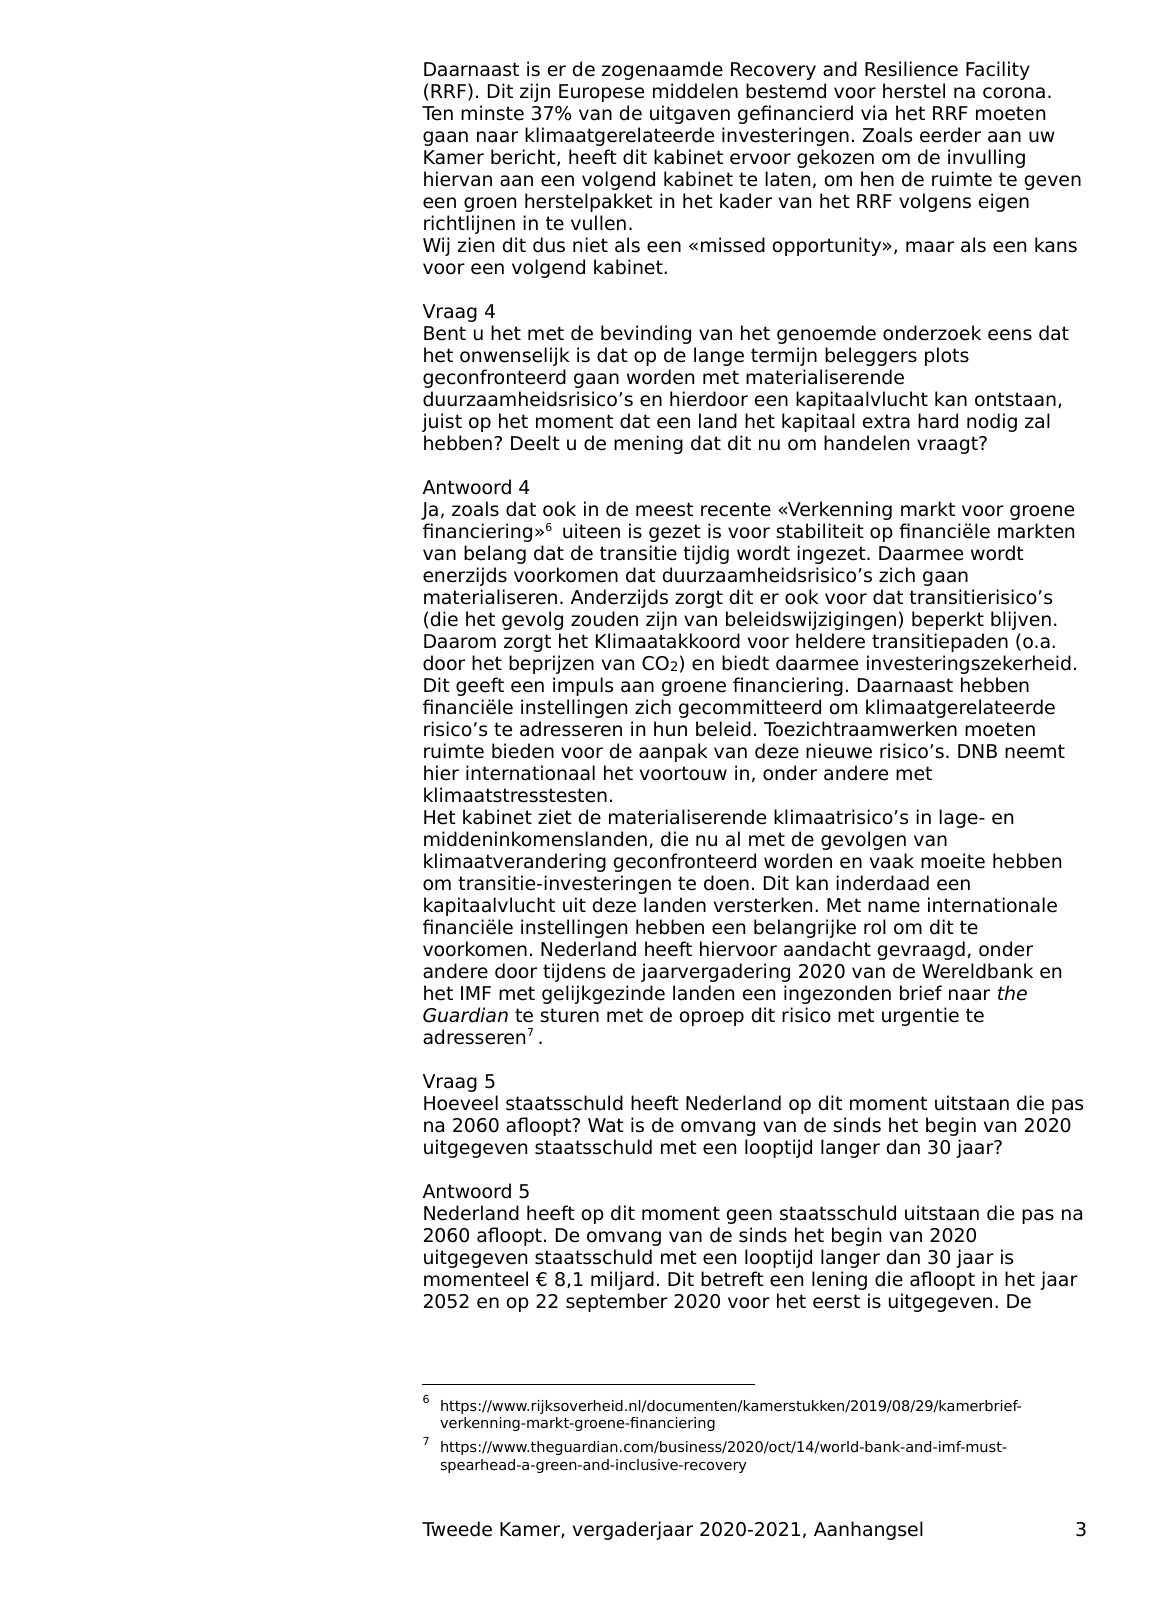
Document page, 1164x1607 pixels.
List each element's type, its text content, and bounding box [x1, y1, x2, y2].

text https://www.rijksoverheid.nl/documenten/kamerstukken/2019/08/29/kamerbrief-verkenning-markt-groene-financiering [422, 1393, 1087, 1432]
text Wij zien dit dus niet als een «missed opportunity», maar als een kans voor een volgend kabinet. [422, 235, 1087, 279]
text Ja, zoals dat ook in de meest recente «Verkenning markt voor groene financiering» uiteen is gezet is voor stabiliteit op financiële markten van belang dat de transitie tijdig wordt ingezet. Daarmee wordt enerzijds voorkomen dat duurzaamheidsrisico’s zich gaan materialiseren. Anderzijds zorgt dit er ook voor dat transitierisico’s (die het gevolg zouden zijn van beleidswijzigingen) beperkt blijven. Daarom zorgt het Klimaatakkoord voor heldere transitiepaden (o.a. door het beprijzen van CO2) en biedt daarmee investeringszekerheid. Dit geeft een impuls aan groene financiering. Daarnaast hebben financiële instellingen zich gecommitteerd om klimaatgerelateerde risico’s te adresseren in hun beleid. Toezichtraamwerken moeten ruimte bieden voor de aanpak van deze nieuwe risico’s. DNB neemt hier internationaal het voortouw in, onder andere met klimaatstresstesten. [422, 499, 1087, 807]
text Hoeveel staatsschuld heeft Nederland op dit moment uitstaan die pas na 2060 afloopt? Wat is de omvang van de sinds het begin van 2020 uitgegeven staatsschuld met een looptijd langer dan 30 jaar? [422, 1093, 1087, 1159]
text Vraag 4 [422, 301, 1087, 323]
text Antwoord 4 [422, 477, 1087, 499]
text Nederland heeft op dit moment geen staatsschuld uitstaan die pas na 2060 afloopt. De omvang van de sinds het begin van 2020 uitgegeven staatsschuld met een looptijd langer dan 30 jaar is momenteel € 8,1 miljard. Dit betreft een lening die afloopt in het jaar 2052 en op 22 september 2020 voor het eerst is uitgegeven. De [422, 1203, 1087, 1313]
text Vraag 5 [422, 1071, 1087, 1093]
text Antwoord 5 [422, 1181, 1087, 1203]
text https://www.theguardian.com/business/2020/oct/14/world-bank-and-imf-must-spearhead-a-green-and-inclusive-recovery [422, 1435, 1087, 1474]
text Het kabinet ziet de materialiserende klimaatrisico’s in lage- en middeninkomenslanden, die nu al met de gevolgen van klimaatverandering geconfronteerd worden en vaak moeite hebben om transitie-investeringen te doen. Dit kan inderdaad een kapitaalvlucht uit deze landen versterken. Met name internationale financiële instellingen hebben een belangrijke rol om dit te voorkomen. Nederland heeft hiervoor aandacht gevraagd, onder andere door tijdens de jaarvergadering 2020 van de Wereldbank en het IMF met gelijkgezinde landen een ingezonden brief naar the Guardian te sturen met de oproep dit risico met urgentie te adresseren. [422, 807, 1087, 1048]
text Daarnaast is er de zogenaamde Recovery and Resilience Facility (RRF). Dit zijn Europese middelen bestemd voor herstel na corona. Ten minste 37% van de uitgaven gefinancierd via het RRF moeten gaan naar klimaatgerelateerde investeringen. Zoals eerder aan uw Kamer bericht, heeft dit kabinet ervoor gekozen om de invulling hiervan aan een volgend kabinet te laten, om hen de ruimte te geven een groen herstelpakket in het kader van het RRF volgens eigen richtlijnen in te vullen. [422, 59, 1087, 235]
text Bent u het met de bevinding van het genoemde onderzoek eens dat het onwenselijk is dat op de lange termijn beleggers plots geconfronteerd gaan worden met materialiserende duurzaamheidsrisico’s en hierdoor een kapitaalvlucht kan ontstaan, juist op het moment dat een land het kapitaal extra hard nodig zal hebben? Deelt u de mening dat dit nu om handelen vraagt? [422, 323, 1087, 455]
